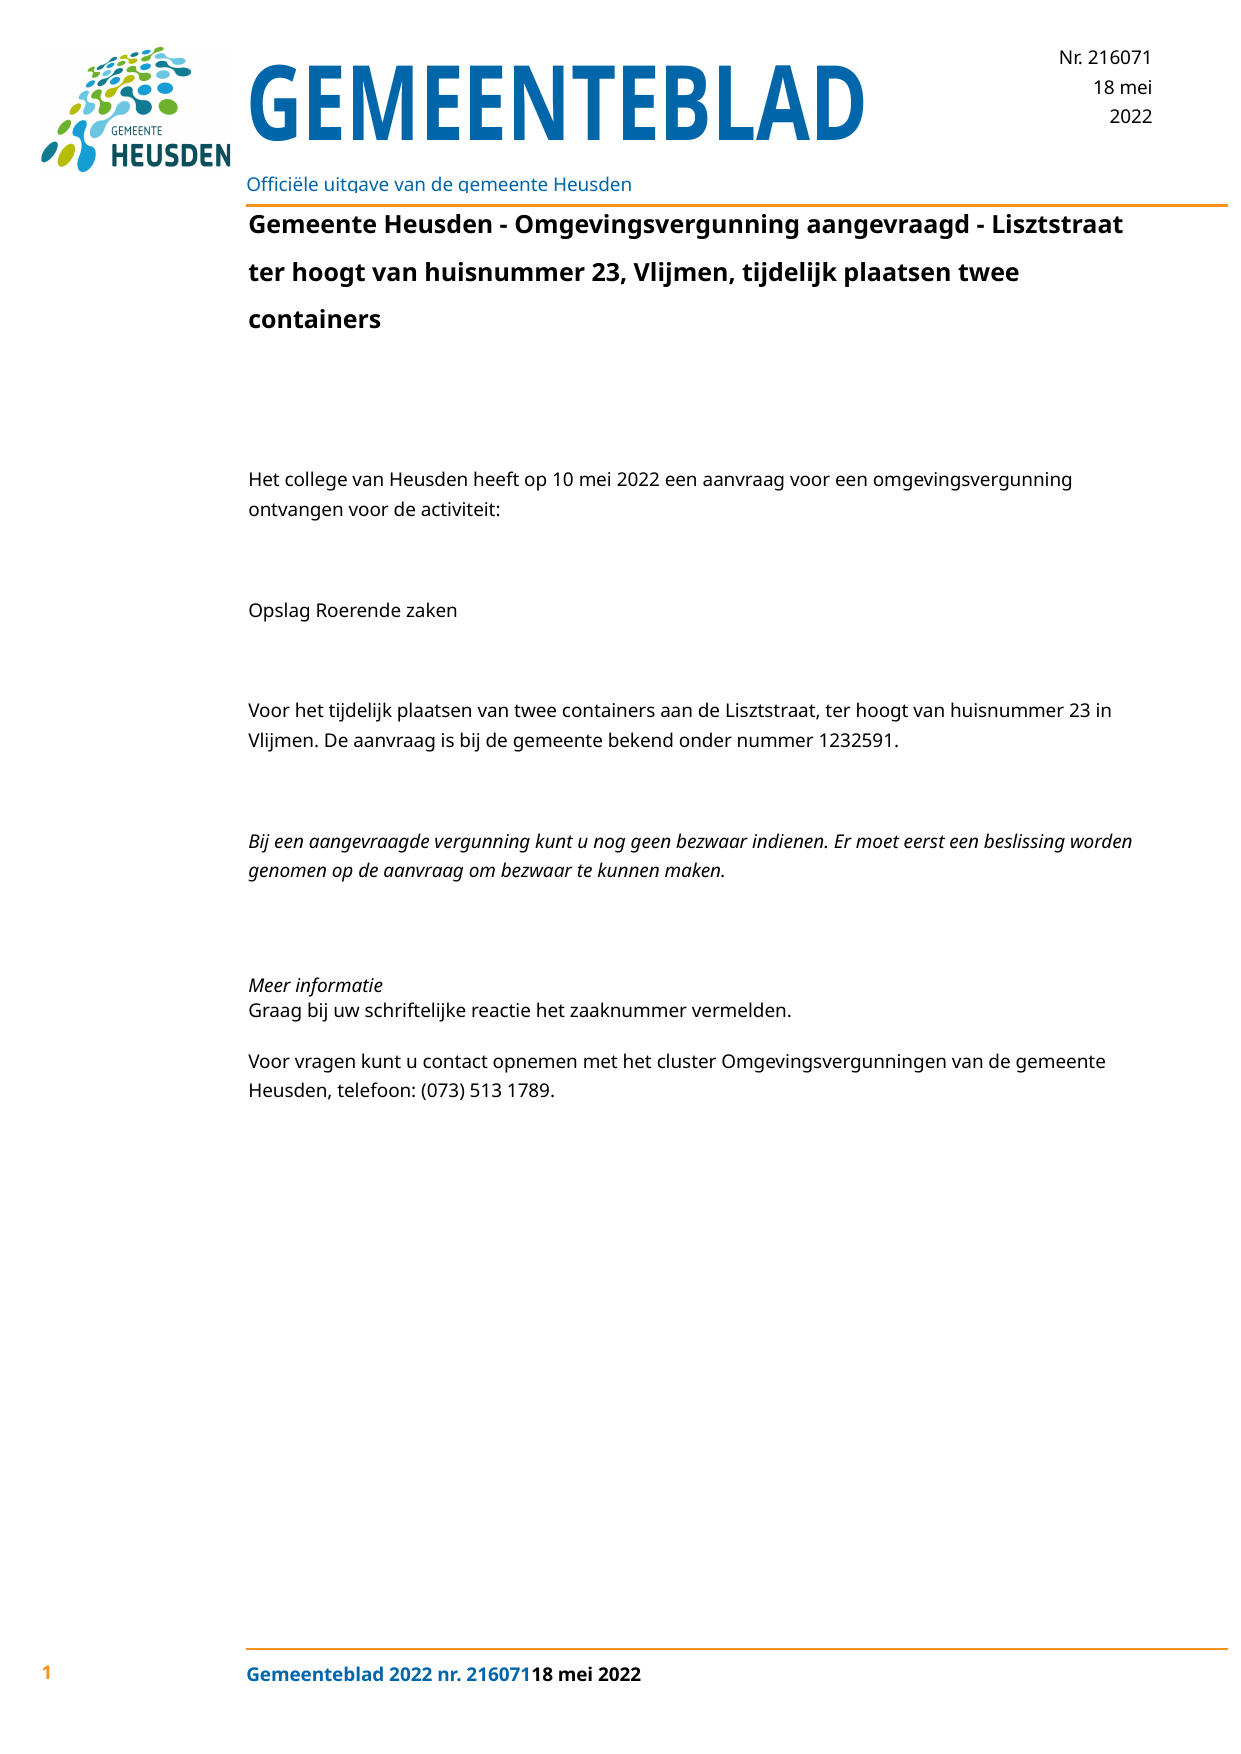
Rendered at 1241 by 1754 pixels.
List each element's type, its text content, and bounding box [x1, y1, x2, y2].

text Meer informatie [248, 972, 1152, 998]
picture [41, 47, 231, 172]
text Bij een aangevraagde vergunning kunt u nog geen bezwaar indienen. Er moet eerst een beslissing worden genomen op de aanvraag om bezwaar te kunnen maken. [248, 828, 1152, 883]
text Het college van Heusden heeft op 10 mei 2022 een aanvraag voor een omgevingsvergunning ontvangen voor de activiteit: [248, 466, 1152, 522]
text Gemeente Heusden - Omgevingsvergunning aangevraagd - Lisztstraat ter hoogt van huisnummer 23, Vlijmen, tijdelijk plaatsen twee containers [248, 207, 1152, 336]
text Voor vragen kunt u contact opnemen met het cluster Omgevingsvergunningen van de gemeente Heusden, telefoon: (073) 513 1789. [248, 1048, 1152, 1103]
text Opslag Roerende zaken [248, 597, 1152, 622]
text Graag bij uw schriftelijke reactie het zaaknummer vermelden. [248, 998, 1152, 1023]
text Voor het tijdelijk plaatsen van twee containers aan de Lisztstraat, ter hoogt van huisnummer 23 in Vlijmen. De aanvraag is bij de gemeente bekend onder nummer 1232591. [248, 698, 1152, 753]
